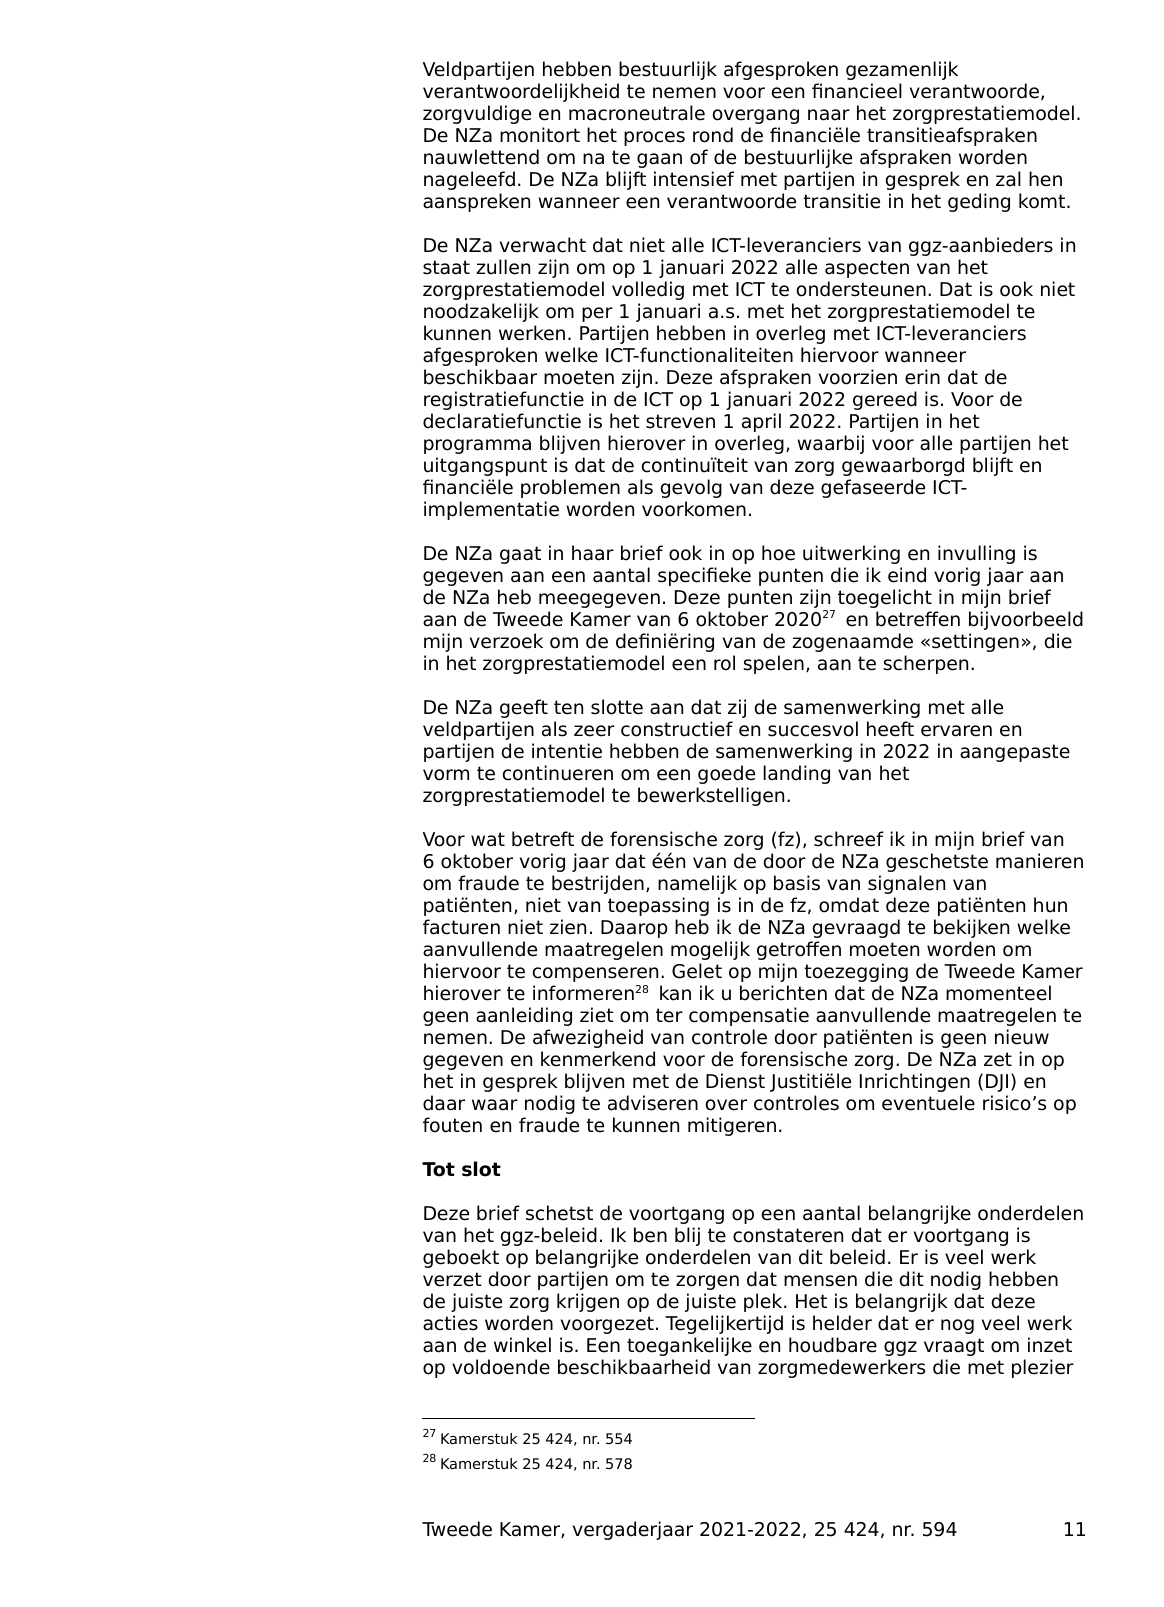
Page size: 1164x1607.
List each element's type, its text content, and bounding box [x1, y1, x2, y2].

text Kamerstuk 25 424, nr. 554 [422, 1427, 1087, 1449]
text Kamerstuk 25 424, nr. 578 [422, 1452, 1087, 1474]
text De NZa gaat in haar brief ook in op hoe uitwerking en invulling is gegeven aan een aantal specifieke punten die ik eind vorig jaar aan de NZa heb meegegeven. Deze punten zijn toegelicht in mijn brief aan de Tweede Kamer van 6 oktober 2020 en betreffen bijvoorbeeld mijn verzoek om de definiëring van de zogenaamde «settingen», die in het zorgprestatiemodel een rol spelen, aan te scherpen. [422, 543, 1087, 675]
text Voor wat betreft de forensische zorg (fz), schreef ik in mijn brief van 6 oktober vorig jaar dat één van de door de NZa geschetste manieren om fraude te bestrijden, namelijk op basis van signalen van patiënten, niet van toepassing is in de fz, omdat deze patiënten hun facturen niet zien. Daarop heb ik de NZa gevraagd te bekijken welke aanvullende maatregelen mogelijk getroffen moeten worden om hiervoor te compenseren. Gelet op mijn toezegging de Tweede Kamer hierover te informeren kan ik u berichten dat de NZa momenteel geen aanleiding ziet om ter compensatie aanvullende maatregelen te nemen. De afwezigheid van controle door patiënten is geen nieuw gegeven en kenmerkend voor de forensische zorg. De NZa zet in op het in gesprek blijven met de Dienst Justitiële Inrichtingen (DJI) en daar waar nodig te adviseren over controles om eventuele risico’s op fouten en fraude te kunnen mitigeren. [422, 829, 1087, 1137]
text De NZa verwacht dat niet alle ICT-leveranciers van ggz-aanbieders in staat zullen zijn om op 1 januari 2022 alle aspecten van het zorgprestatiemodel volledig met ICT te ondersteunen. Dat is ook niet noodzakelijk om per 1 januari a.s. met het zorgprestatiemodel te kunnen werken. Partijen hebben in overleg met ICT-leveranciers afgesproken welke ICT-functionaliteiten hiervoor wanneer beschikbaar moeten zijn. Deze afspraken voorzien erin dat de registratiefunctie in de ICT op 1 januari 2022 gereed is. Voor de declaratiefunctie is het streven 1 april 2022. Partijen in het programma blijven hierover in overleg, waarbij voor alle partijen het uitgangspunt is dat de continuïteit van zorg gewaarborgd blijft en financiële problemen als gevolg van deze gefaseerde ICT-implementatie worden voorkomen. [422, 235, 1087, 521]
text Deze brief schetst de voortgang op een aantal belangrijke onderdelen van het ggz-beleid. Ik ben blij te constateren dat er voortgang is geboekt op belangrijke onderdelen van dit beleid. Er is veel werk verzet door partijen om te zorgen dat mensen die dit nodig hebben de juiste zorg krijgen op de juiste plek. Het is belangrijk dat deze acties worden voorgezet. Tegelijkertijd is helder dat er nog veel werk aan de winkel is. Een toegankelijke en houdbare ggz vraagt om inzet op voldoende beschikbaarheid van zorgmedewerkers die met plezier [422, 1203, 1087, 1379]
text De NZa geeft ten slotte aan dat zij de samenwerking met alle veldpartijen als zeer constructief en succesvol heeft ervaren en partijen de intentie hebben de samenwerking in 2022 in aangepaste vorm te continueren om een goede landing van het zorgprestatiemodel te bewerkstelligen. [422, 697, 1087, 807]
subtitle Tot slot [422, 1159, 1087, 1181]
text Veldpartijen hebben bestuurlijk afgesproken gezamenlijk verantwoordelijkheid te nemen voor een financieel verantwoorde, zorgvuldige en macroneutrale overgang naar het zorgprestatiemodel. De NZa monitort het proces rond de financiële transitieafspraken nauwlettend om na te gaan of de bestuurlijke afspraken worden nageleefd. De NZa blijft intensief met partijen in gesprek en zal hen aanspreken wanneer een verantwoorde transitie in het geding komt. [422, 59, 1087, 213]
